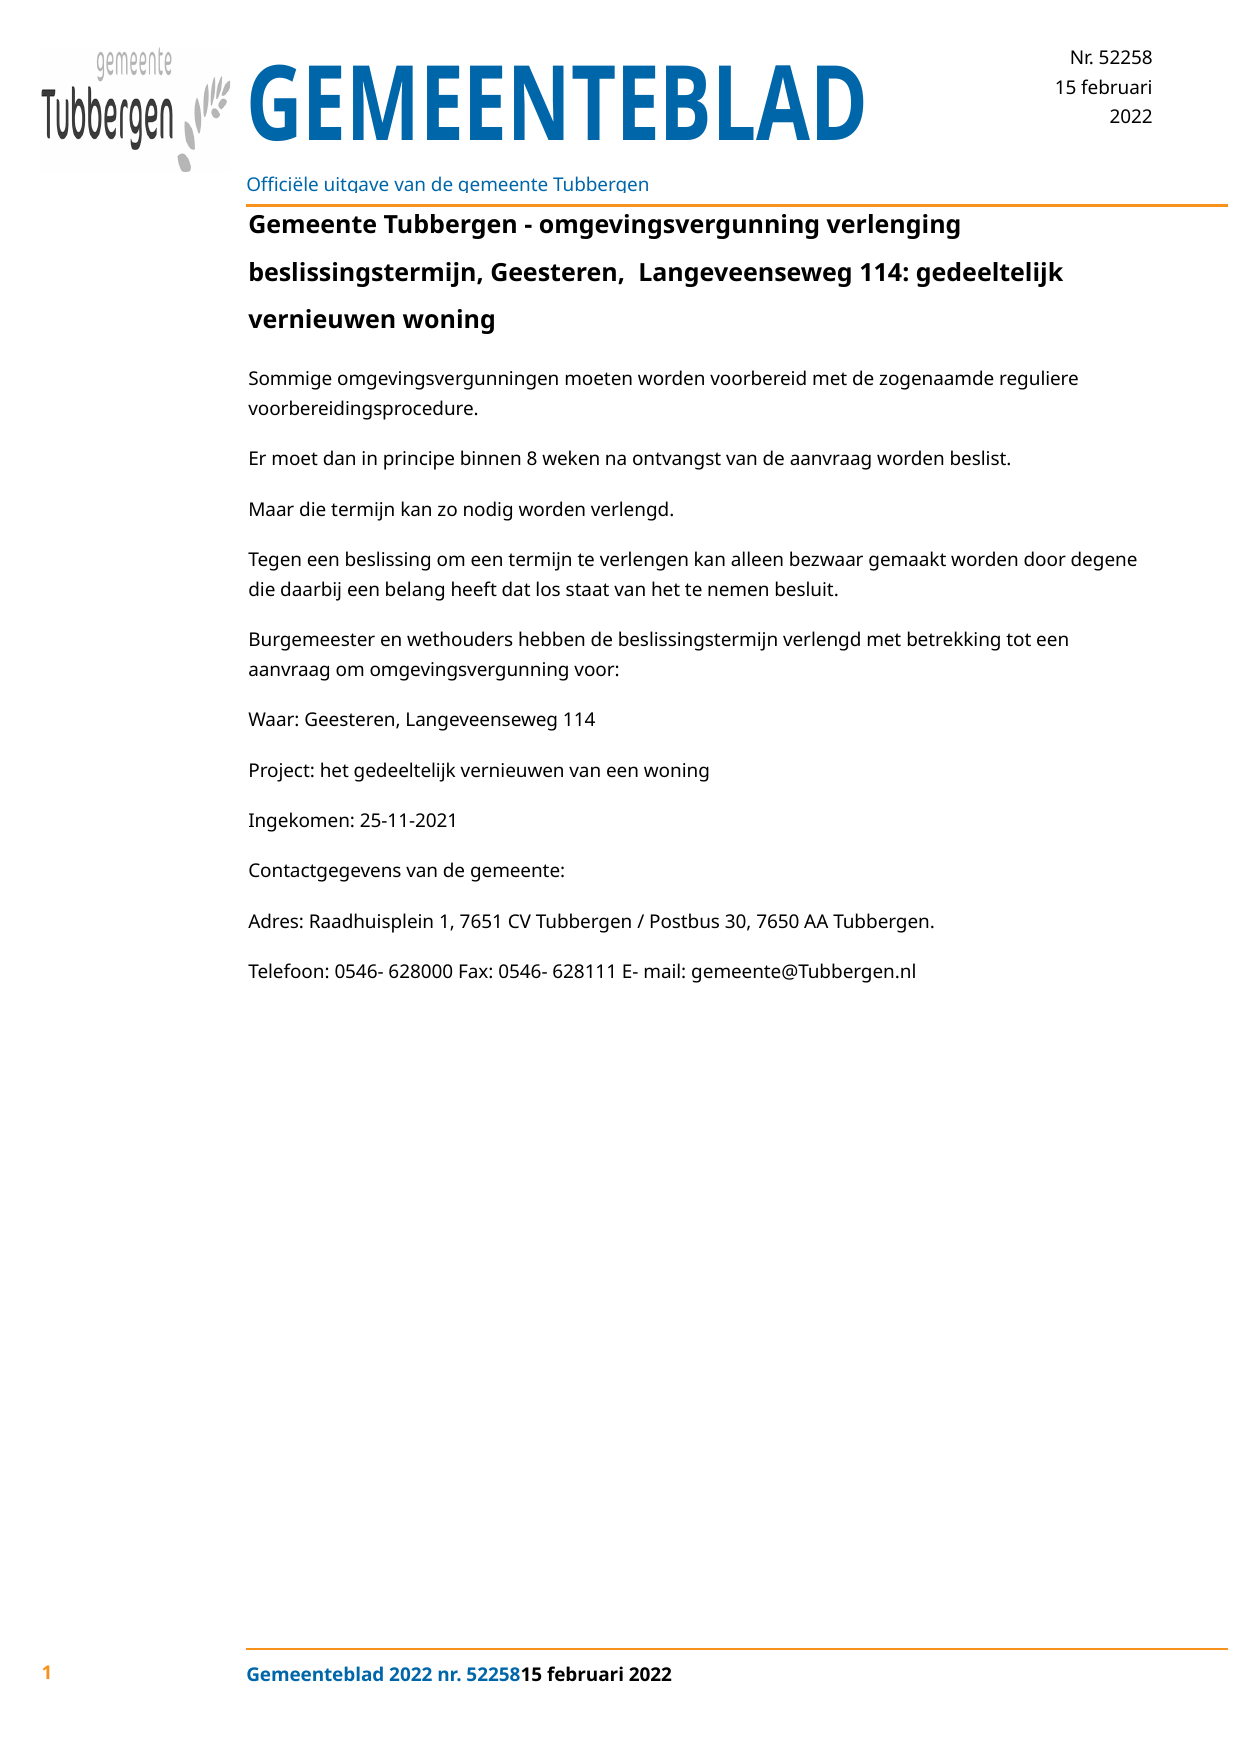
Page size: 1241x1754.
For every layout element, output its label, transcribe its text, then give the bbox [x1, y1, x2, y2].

text Waar: Geesteren, Langeveenseweg 114 [248, 706, 1152, 732]
picture [41, 47, 231, 172]
text Ingekomen: 25-11-2021 [248, 807, 1152, 833]
text Burgemeester en wethouders hebben de beslissingstermijn verlengd met betrekking tot een aanvraag om omgevingsvergunning voor: [248, 626, 1152, 682]
text Project: het gedeeltelijk vernieuwen van een woning [248, 757, 1152, 782]
text Maar die termijn kan zo nodig worden verlengd. [248, 496, 1152, 522]
text Tegen een beslissing om een termijn te verlengen kan alleen bezwaar gemaakt worden door degene die daarbij een belang heeft dat los staat van het te nemen besluit. [248, 546, 1152, 602]
text Gemeente Tubbergen - omgevingsvergunning verlenging beslissingstermijn, Geesteren, Langeveenseweg 114: gedeeltelijk vernieuwen woning [248, 207, 1152, 336]
text Er moet dan in principe binnen 8 weken na ontvangst van de aanvraag worden beslist. [248, 446, 1152, 471]
text Sommige omgevingsvergunningen moeten worden voorbereid met de zogenaamde reguliere voorbereidingsprocedure. [248, 366, 1152, 421]
text Contactgegevens van de gemeente: [248, 858, 1152, 883]
text Telefoon: 0546- 628000 Fax: 0546- 628111 E- mail: gemeente@Tubbergen.nl [248, 958, 1152, 984]
text Adres: Raadhuisplein 1, 7651 CV Tubbergen / Postbus 30, 7650 AA Tubbergen. [248, 908, 1152, 934]
